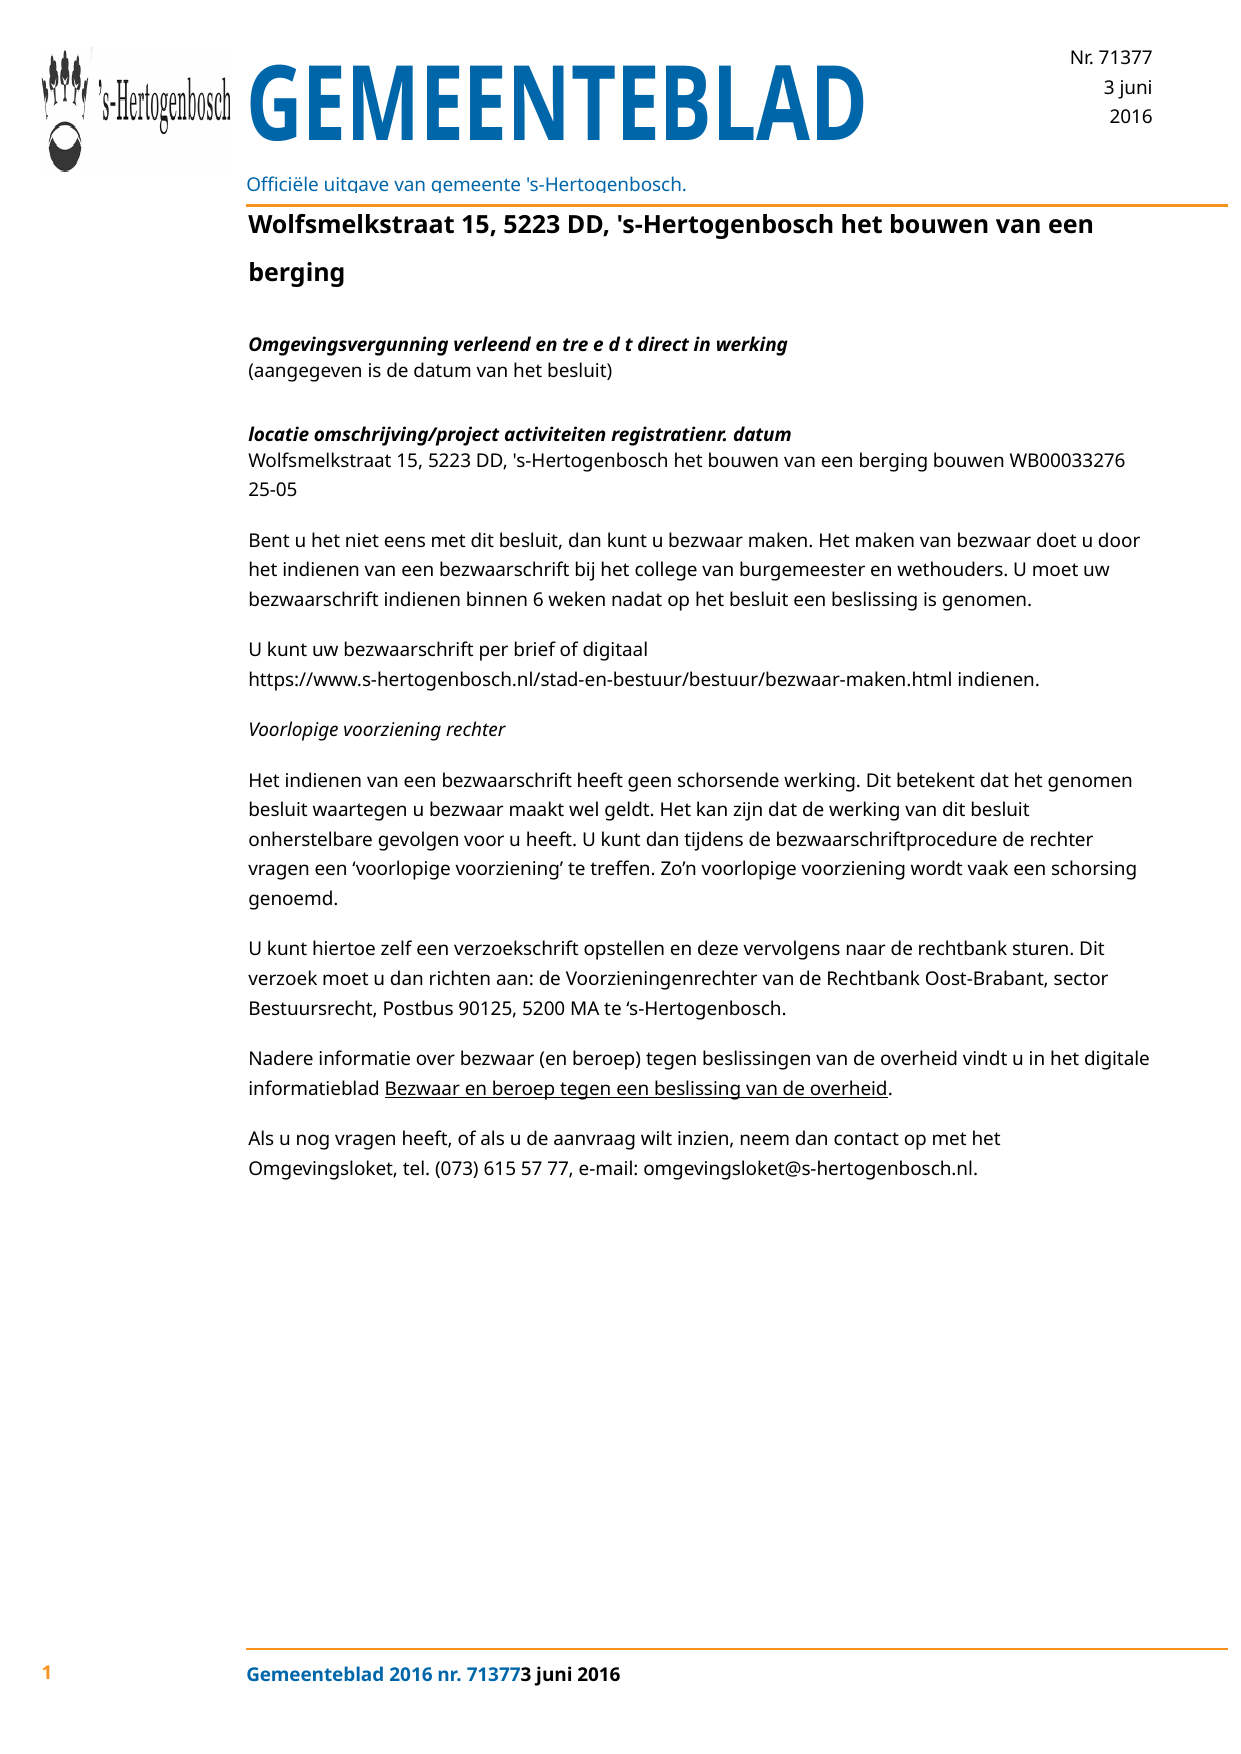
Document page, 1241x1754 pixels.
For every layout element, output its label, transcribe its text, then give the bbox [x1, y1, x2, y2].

text U kunt hiertoe zelf een verzoekschrift opstellen en deze vervolgens naar de rechtbank sturen. Dit verzoek moet u dan richten aan: de Voorzieningenrechter van de Rechtbank Oost-Brabant, sector Bestuursrecht, Postbus 90125, 5200 MA te ‘s-Hertogenbosch. [248, 936, 1152, 1021]
text Bent u het niet eens met dit besluit, dan kunt u bezwaar maken. Het maken van bezwaar doet u door het indienen van een bezwaarschrift bij het college van burgemeester en wethouders. U moet uw bezwaarschrift indienen binnen 6 weken nadat op het besluit een beslissing is genomen. [248, 527, 1152, 612]
picture [41, 47, 231, 172]
text Voorlopige voorziening rechter [248, 716, 1152, 742]
text Wolfsmelkstraat 15, 5223 DD, 's-Hertogenbosch het bouwen van een berging [248, 207, 1152, 288]
text Het indienen van een bezwaarschrift heeft geen schorsende werking. Dit betekent dat het genomen besluit waartegen u bezwaar maakt wel geldt. Het kan zijn dat de werking van dit besluit onherstelbare gevolgen voor u heeft. U kunt dan tijdens de bezwaarschriftprocedure de rechter vragen een ‘voorlopige voorziening’ te treffen. Zo’n voorlopige voorziening wordt vaak een schorsing genoemd. [248, 767, 1152, 911]
text U kunt uw bezwaarschrift per brief of digitaal https://www.s-hertogenbosch.nl/stad-en-bestuur/bestuur/bezwaar-maken.html indienen. [248, 636, 1152, 692]
text (aangegeven is de datum van het besluit) [248, 357, 1152, 383]
text Nadere informatie over bezwaar (en beroep) tegen beslissingen van de overheid vindt u in het digitale informatieblad Bezwaar en beroep tegen een beslissing van de overheid. [248, 1045, 1152, 1101]
text Wolfsmelkstraat 15, 5223 DD, 's-Hertogenbosch het bouwen van een berging bouwen WB00033276 25-05 [248, 447, 1152, 502]
text locatie omschrijving/project activiteiten registratienr. datum [248, 421, 1152, 447]
text Als u nog vragen heeft, of als u de aanvraag wilt inzien, neem dan contact op met het Omgevingsloket, tel. (073) 615 57 77, e-mail: omgevingsloket@s-hertogenbosch.nl. [248, 1125, 1152, 1181]
text Omgevingsvergunning verleend en tre e d t direct in werking [248, 331, 1152, 357]
